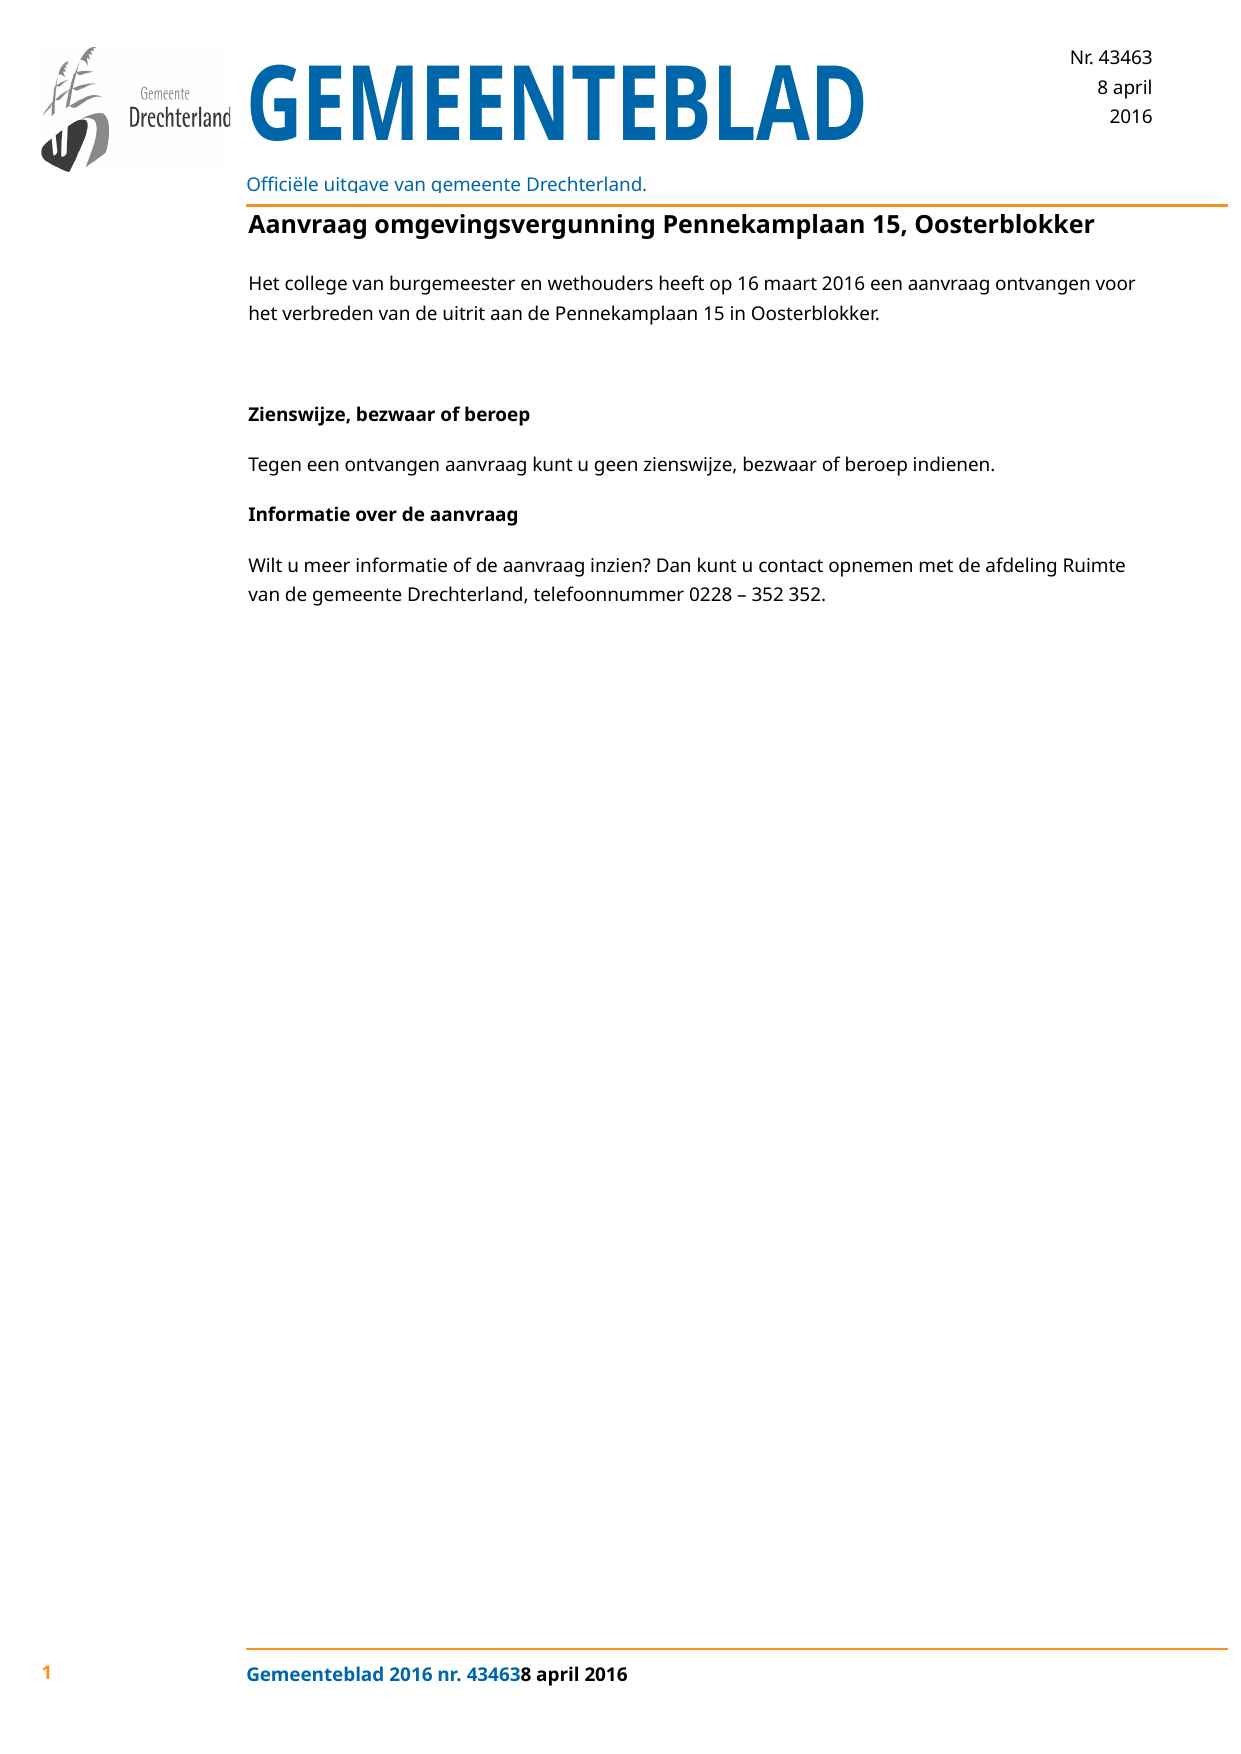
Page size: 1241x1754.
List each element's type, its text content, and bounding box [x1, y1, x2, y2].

text Aanvraag omgevingsvergunning Pennekamplaan 15, Oosterblokker [248, 207, 1152, 241]
text Het college van burgemeester en wethouders heeft op 16 maart 2016 een aanvraag ontvangen voor het verbreden van de uitrit aan de Pennekamplaan 15 in Oosterblokker. [248, 270, 1152, 326]
text Zienswijze, bezwaar of beroep [248, 401, 1152, 426]
picture [41, 47, 231, 172]
text Wilt u meer informatie of de aanvraag inzien? Dan kunt u contact opnemen met de afdeling Ruimte van de gemeente Drechterland, telefoonnummer 0228 – 352 352. [248, 552, 1152, 607]
text Tegen een ontvangen aanvraag kunt u geen zienswijze, bezwaar of beroep indienen. [248, 451, 1152, 477]
text Informatie over de aanvraag [248, 502, 1152, 527]
